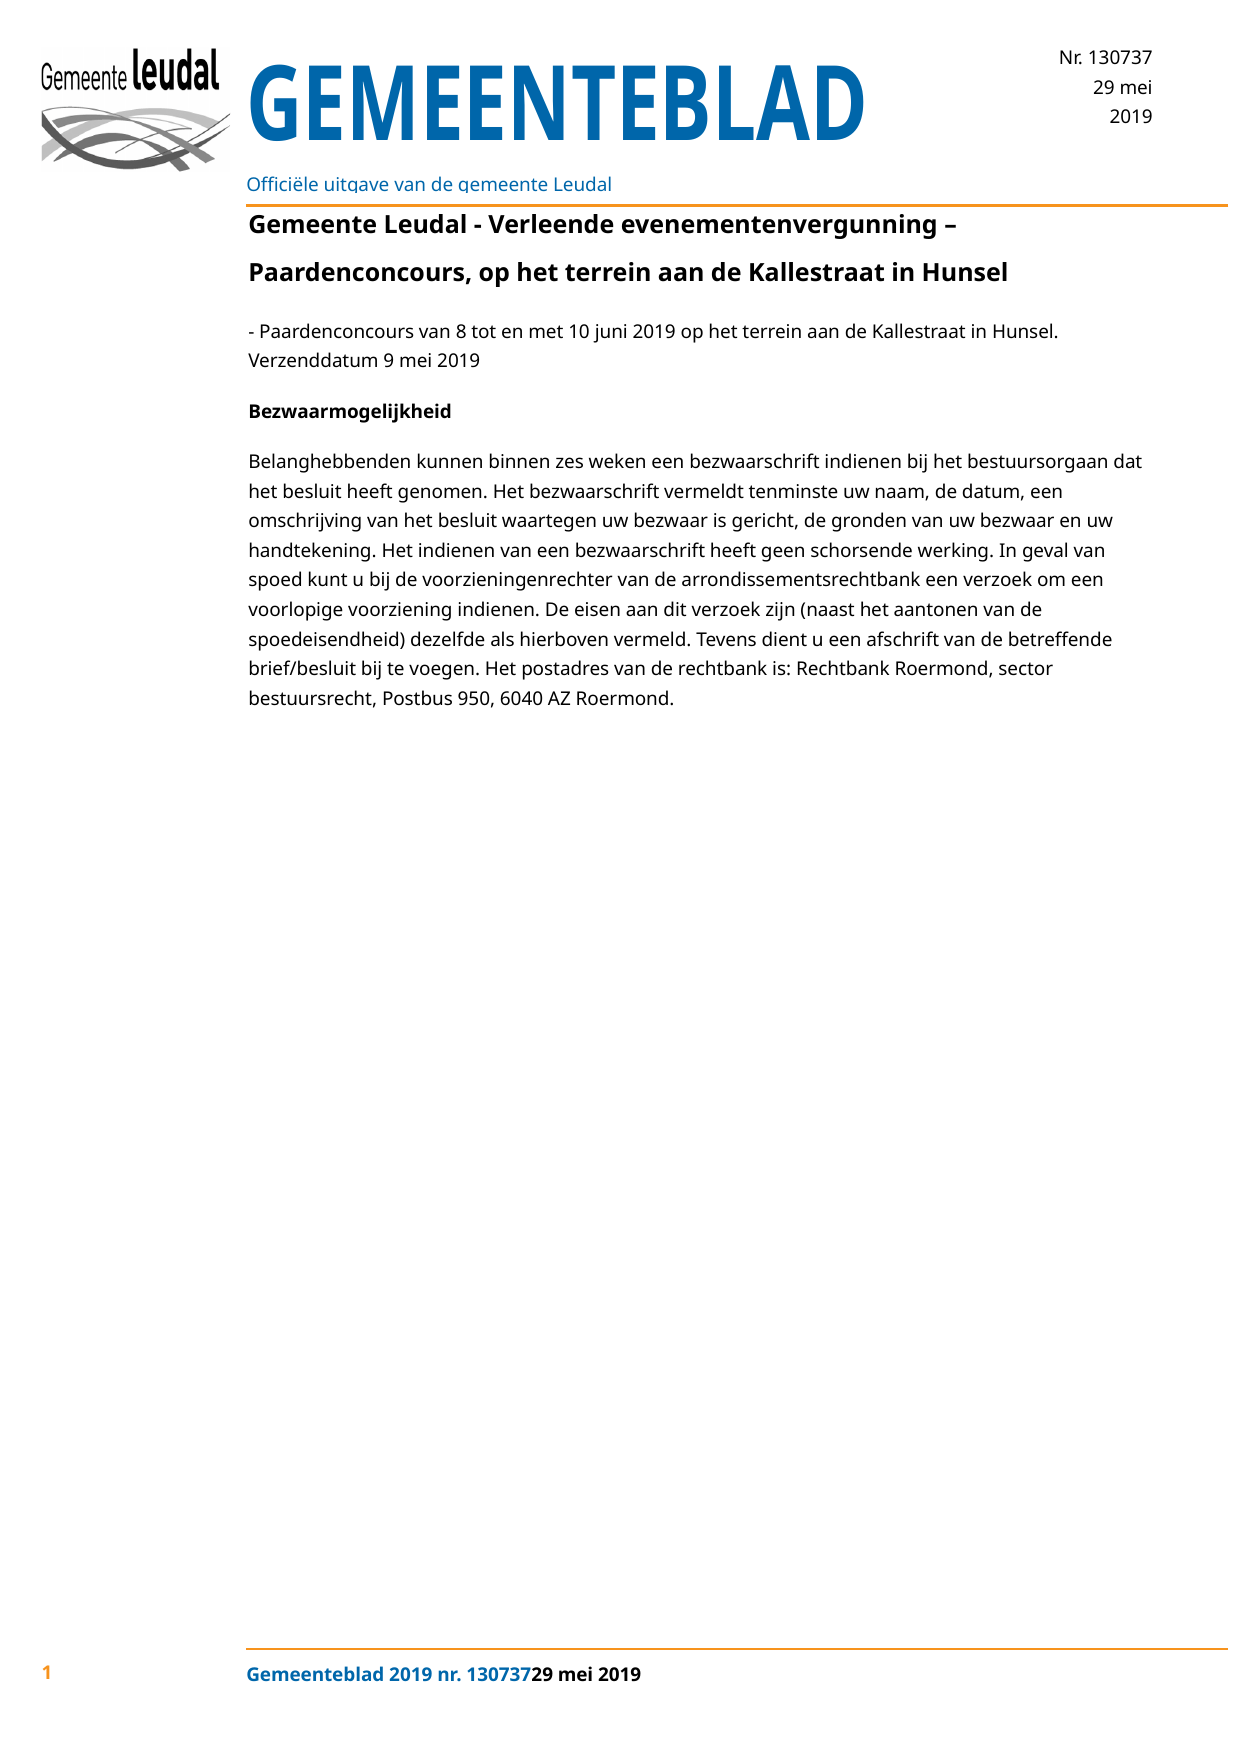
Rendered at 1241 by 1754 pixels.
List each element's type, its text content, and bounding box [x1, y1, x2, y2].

text - Paardenconcours van 8 tot en met 10 juni 2019 op het terrein aan de Kallestraat in Hunsel. Verzenddatum 9 mei 2019 [248, 318, 1152, 373]
picture [41, 47, 231, 172]
text Belanghebbenden kunnen binnen zes weken een bezwaarschrift indienen bij het bestuursorgaan dat het besluit heeft genomen. Het bezwaarschrift vermeldt tenminste uw naam, de datum, een omschrijving van het besluit waartegen uw bezwaar is gericht, de gronden van uw bezwaar en uw handtekening. Het indienen van een bezwaarschrift heeft geen schorsende werking. In geval van spoed kunt u bij de voorzieningenrechter van de arrondissementsrechtbank een verzoek om een voorlopige voorziening indienen. De eisen aan dit verzoek zijn (naast het aantonen van de spoedeisendheid) dezelfde als hierboven vermeld. Tevens dient u een afschrift van de betreffende brief/besluit bij te voegen. Het postadres van de rechtbank is: Rechtbank Roermond, sector bestuursrecht, Postbus 950, 6040 AZ Roermond. [248, 448, 1152, 711]
text Bezwaarmogelijkheid [248, 398, 1152, 424]
text Gemeente Leudal - Verleende evenementenvergunning – Paardenconcours, op het terrein aan de Kallestraat in Hunsel [248, 207, 1152, 288]
